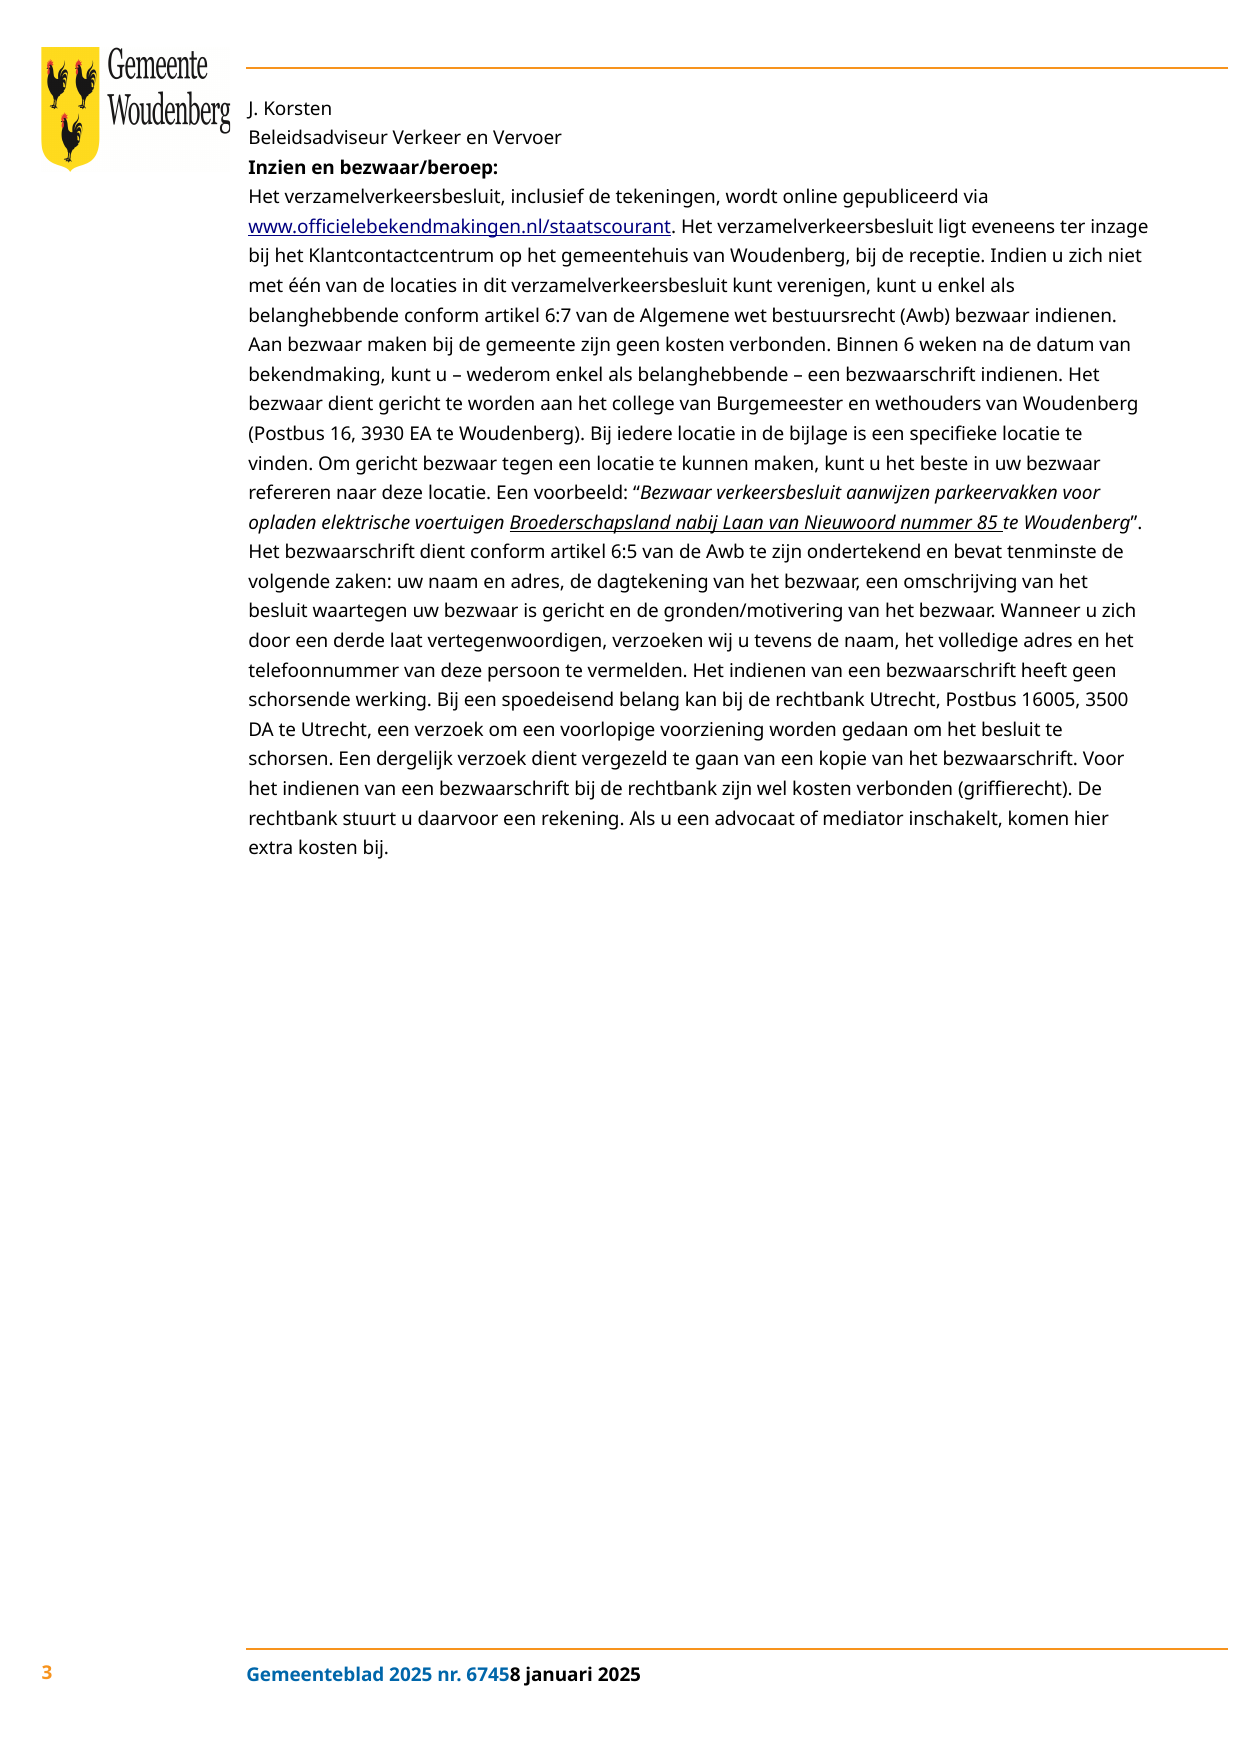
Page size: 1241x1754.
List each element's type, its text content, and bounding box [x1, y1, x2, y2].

text Inzien en bezwaar/beroep: [248, 154, 1152, 180]
text Het verzamelverkeersbesluit, inclusief de tekeningen, wordt online gepubliceerd via www.officielebekendmakingen.nl/staatscourant. Het verzamelverkeersbesluit ligt eveneens ter inzage bij het Klantcontactcentrum op het gemeentehuis van Woudenberg, bij de receptie. Indien u zich niet met één van de locaties in dit verzamelverkeersbesluit kunt verenigen, kunt u enkel als belanghebbende conform artikel 6:7 van de Algemene wet bestuursrecht (Awb) bezwaar indienen. Aan bezwaar maken bij de gemeente zijn geen kosten verbonden. Binnen 6 weken na de datum van bekendmaking, kunt u – wederom enkel als belanghebbende – een bezwaarschrift indienen. Het bezwaar dient gericht te worden aan het college van Burgemeester en wethouders van Woudenberg (Postbus 16, 3930 EA te Woudenberg). Bij iedere locatie in de bijlage is een specifieke locatie te vinden. Om gericht bezwaar tegen een locatie te kunnen maken, kunt u het beste in uw bezwaar refereren naar deze locatie. Een voorbeeld: “Bezwaar verkeersbesluit aanwijzen parkeervakken voor opladen elektrische voertuigen Broederschapsland nabij Laan van Nieuwoord nummer 85 te Woudenberg”. Het bezwaarschrift dient conform artikel 6:5 van de Awb te zijn ondertekend en bevat tenminste de volgende zaken: uw naam en adres, de dagtekening van het bezwaar, een omschrijving van het besluit waartegen uw bezwaar is gericht en de gronden/motivering van het bezwaar. Wanneer u zich door een derde laat vertegenwoordigen, verzoeken wij u tevens de naam, het volledige adres en het telefoonnummer van deze persoon te vermelden. Het indienen van een bezwaarschrift heeft geen schorsende werking. Bij een spoedeisend belang kan bij de rechtbank Utrecht, Postbus 16005, 3500 DA te Utrecht, een verzoek om een voorlopige voorziening worden gedaan om het besluit te schorsen. Een dergelijk verzoek dient vergezeld te gaan van een kopie van het bezwaarschrift. Voor het indienen van een bezwaarschrift bij de rechtbank zijn wel kosten verbonden (griffierecht). De rechtbank stuurt u daarvoor een rekening. Als u een advocaat of mediator inschakelt, komen hier extra kosten bij. [248, 183, 1152, 860]
text Beleidsadviseur Verkeer en Vervoer [248, 124, 1152, 150]
text J. Korsten [248, 95, 1152, 121]
picture [41, 47, 231, 172]
